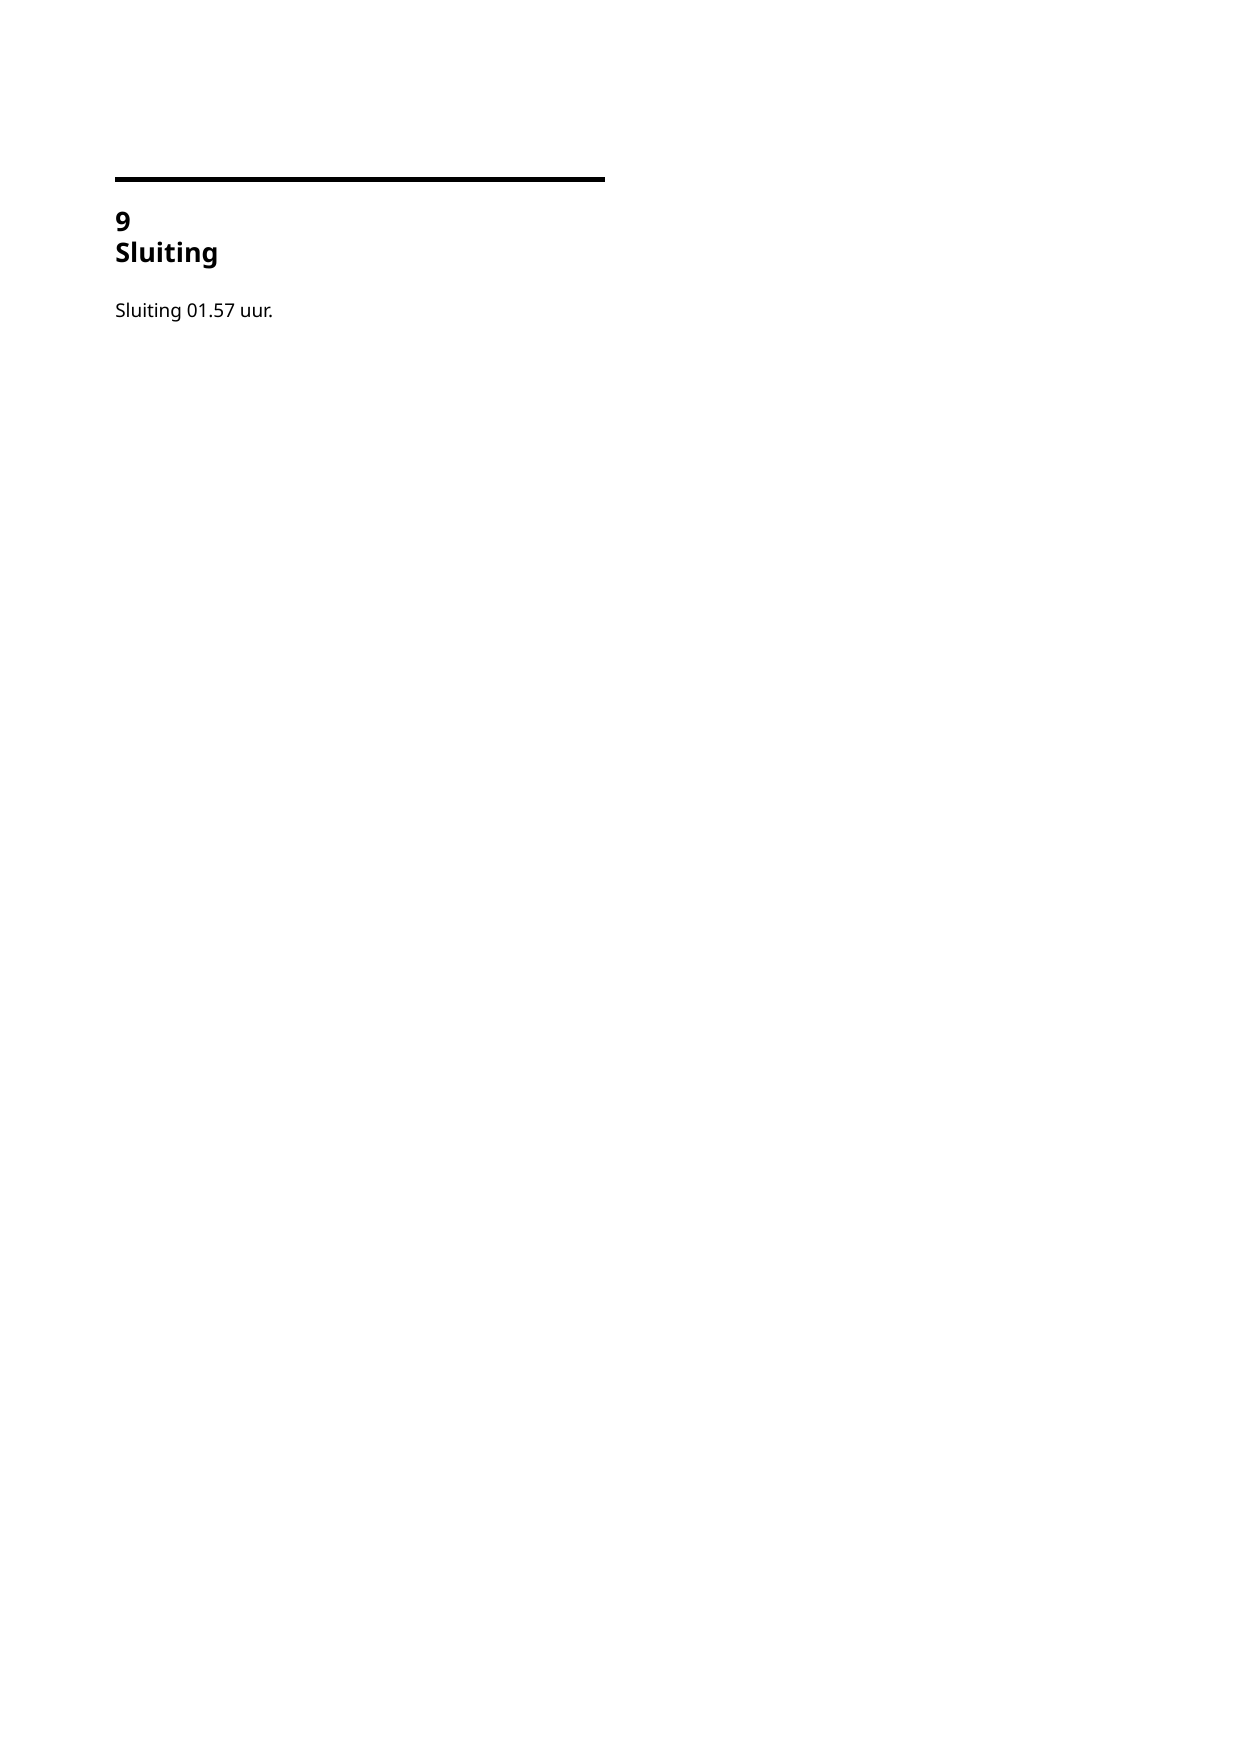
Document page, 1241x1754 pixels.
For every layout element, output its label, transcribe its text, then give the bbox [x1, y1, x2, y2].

text Sluiting 01.57 uur. [115, 302, 605, 322]
text 9 [115, 203, 605, 239]
text Sluiting [115, 239, 605, 283]
